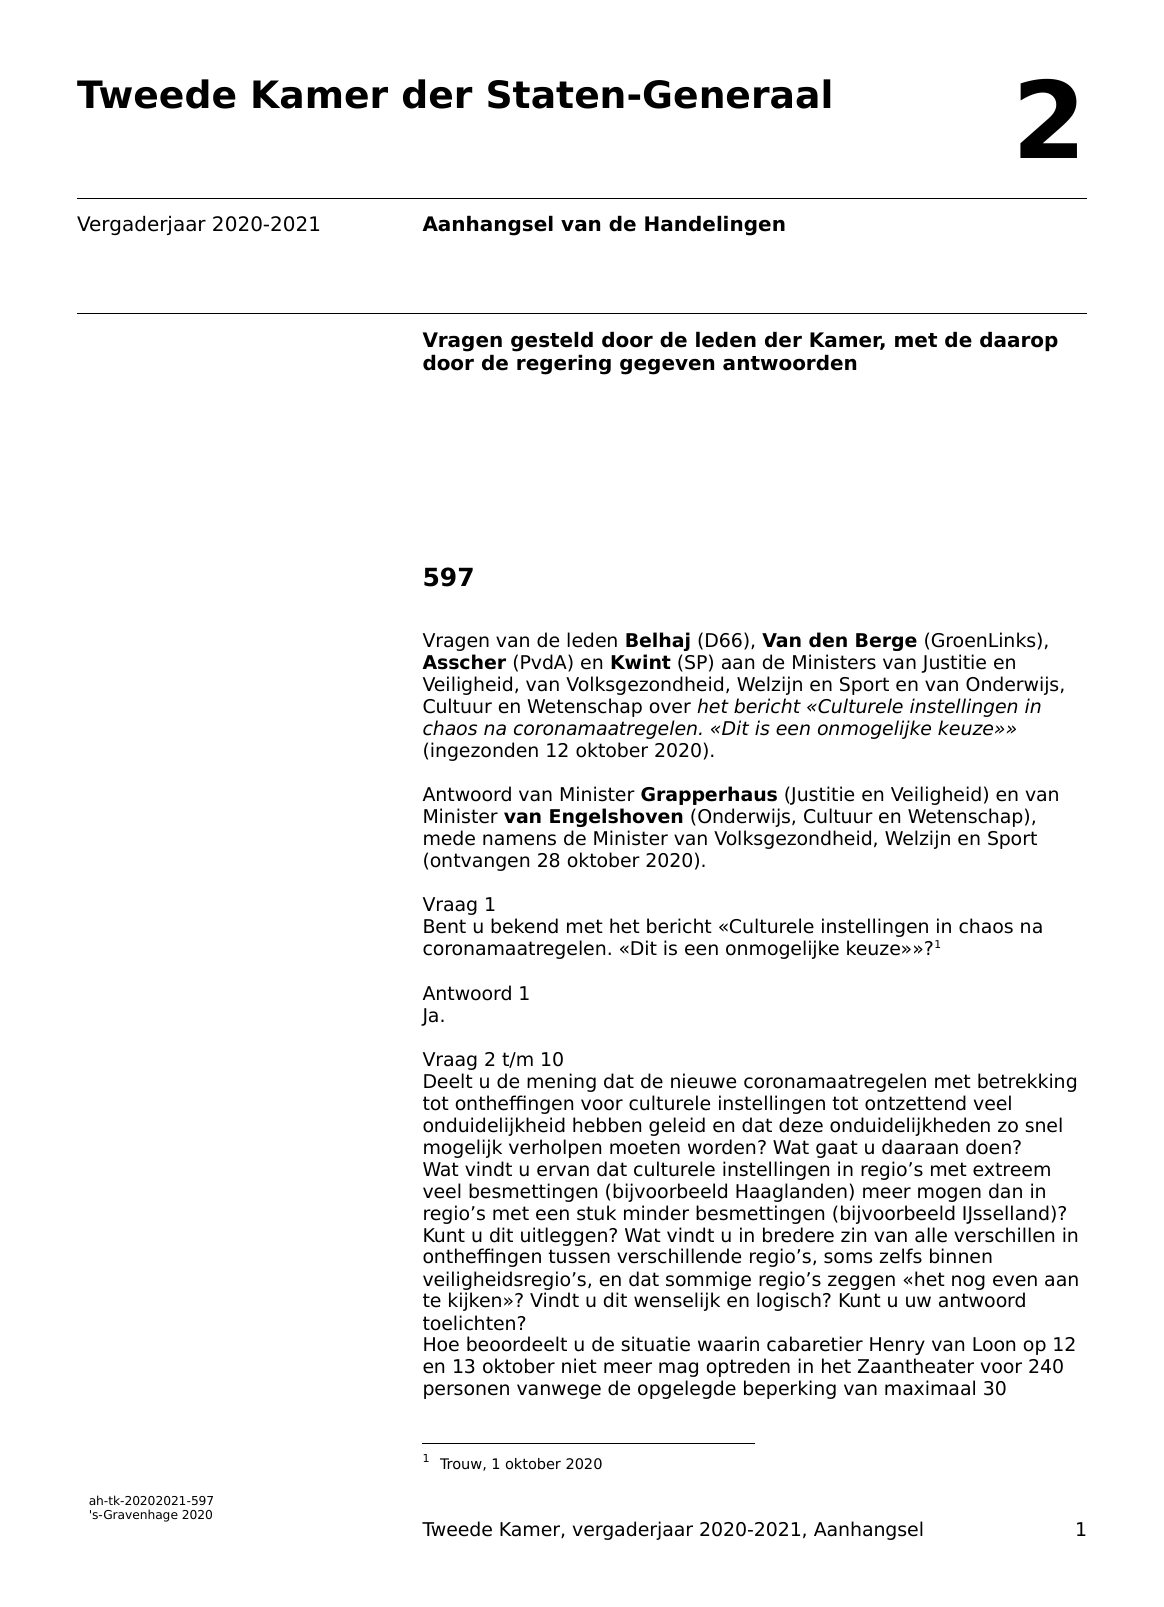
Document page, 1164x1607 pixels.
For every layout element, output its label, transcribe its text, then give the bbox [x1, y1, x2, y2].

table_cell Vergaderjaar 2020-2021 [77, 199, 422, 313]
text Ja. [422, 1004, 1087, 1026]
table_cell Aanhangsel van de Handelingen [422, 199, 1087, 313]
table_header Tweede Kamer der Staten-Generaal [77, 59, 886, 198]
text Wat vindt u ervan dat culturele instellingen in regio’s met extreem veel besmettingen (bijvoorbeeld Haaglanden) meer mogen dan in regio’s met een stuk minder besmettingen (bijvoorbeeld IJsselland)? Kunt u dit uitleggen? Wat vindt u in bredere zin van alle verschillen in ontheffingen tussen verschillende regio’s, soms zelfs binnen veiligheidsregio’s, en dat sommige regio’s zeggen «het nog even aan te kijken»? Vindt u dit wenselijk en logisch? Kunt u uw antwoord toelichten? [422, 1158, 1087, 1334]
text Trouw, 1 oktober 2020 [422, 1452, 1087, 1474]
text Deelt u de mening dat de nieuwe coronamaatregelen met betrekking tot ontheffingen voor culturele instellingen tot ontzettend veel onduidelijkheid hebben geleid en dat deze onduidelijkheden zo snel mogelijk verholpen moeten worden? Wat gaat u daaraan doen? [422, 1071, 1087, 1158]
text Vraag 1 [422, 894, 1087, 916]
table_cell [77, 314, 422, 375]
text Hoe beoordeelt u de situatie waarin cabaretier Henry van Loon op 12 en 13 oktober niet meer mag optreden in het Zaantheater voor 240 personen vanwege de opgelegde beperking van maximaal 30 [422, 1334, 1087, 1400]
text Bent u bekend met het bericht «Culturele instellingen in chaos na coronamaatregelen. «Dit is een onmogelijke keuze»»? [422, 916, 1087, 960]
text Antwoord van Minister Grapperhaus (Justitie en Veiligheid) en van Minister van Engelshoven (Onderwijs, Cultuur en Wetenschap), mede namens de Minister van Volksgezondheid, Welzijn en Sport (ontvangen 28 oktober 2020). [422, 784, 1087, 872]
text ah-tk-20202021-597 [88, 1494, 323, 1508]
table_header 2 [886, 59, 1087, 198]
text 597 [422, 563, 1087, 592]
text Vraag 2 t/m 10 [422, 1049, 1087, 1071]
text 's-Gravenhage 2020 [88, 1508, 323, 1522]
text Antwoord 1 [422, 982, 1087, 1004]
table_cell Vragen gesteld door de leden der Kamer, met de daarop door de regering gegeven antwoorden [422, 314, 1087, 375]
text Vragen van de leden Belhaj (D66), Van den Berge (GroenLinks), Asscher (PvdA) en Kwint (SP) aan de Ministers van Justitie en Veiligheid, van Volksgezondheid, Welzijn en Sport en van Onderwijs, Cultuur en Wetenschap over het bericht «Culturele instellingen in chaos na coronamaatregelen. «Dit is een onmogelijke keuze»» (ingezonden 12 oktober 2020). [422, 630, 1087, 762]
